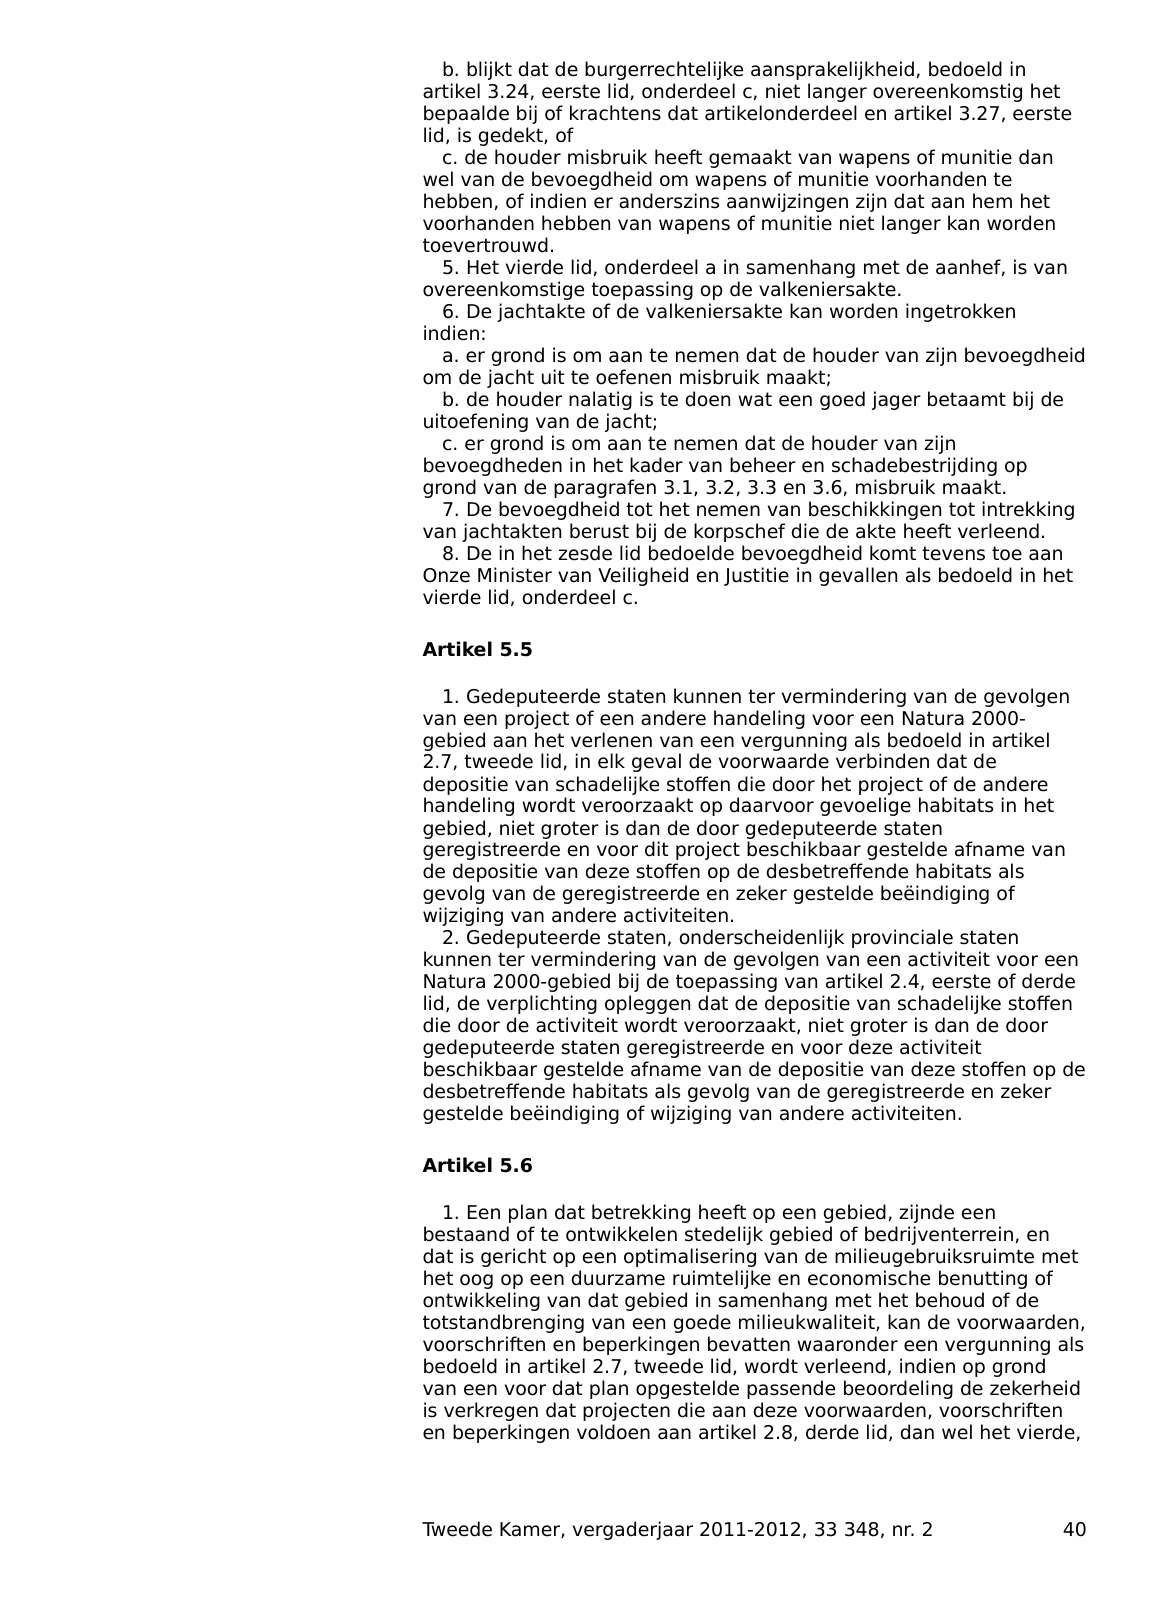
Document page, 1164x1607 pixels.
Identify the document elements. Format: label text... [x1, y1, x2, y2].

text 8. De in het zesde lid bedoelde bevoegdheid komt tevens toe aan Onze Minister van Veiligheid en Justitie in gevallen als bedoeld in het vierde lid, onderdeel c. [422, 543, 1087, 608]
text c. er grond is om aan te nemen dat de houder van zijn bevoegdheden in het kader van beheer en schadebestrijding op grond van de paragrafen 3.1, 3.2, 3.3 en 3.6, misbruik maakt. [422, 433, 1087, 499]
text 5. Het vierde lid, onderdeel a in samenhang met de aanhef, is van overeenkomstige toepassing op de valkeniersakte. [422, 257, 1087, 301]
text b. blijkt dat de burgerrechtelijke aansprakelijkheid, bedoeld in artikel 3.24, eerste lid, onderdeel c, niet langer overeenkomstig het bepaalde bij of krachtens dat artikelonderdeel en artikel 3.27, eerste lid, is gedekt, of [422, 59, 1087, 147]
text 1. Gedeputeerde staten kunnen ter vermindering van de gevolgen van een project of een andere handeling voor een Natura 2000-gebied aan het verlenen van een vergunning als bedoeld in artikel 2.7, tweede lid, in elk geval de voorwaarde verbinden dat de depositie van schadelijke stoffen die door het project of de andere handeling wordt veroorzaakt op daarvoor gevoelige habitats in het gebied, niet groter is dan de door gedeputeerde staten geregistreerde en voor dit project beschikbaar gestelde afname van de depositie van deze stoffen op de desbetreffende habitats als gevolg van de geregistreerde en zeker gestelde beëindiging of wijziging van andere activiteiten. [422, 686, 1087, 927]
subtitle Artikel 5.5 [422, 638, 1087, 661]
text a. er grond is om aan te nemen dat de houder van zijn bevoegdheid om de jacht uit te oefenen misbruik maakt; [422, 345, 1087, 389]
text c. de houder misbruik heeft gemaakt van wapens of munitie dan wel van de bevoegdheid om wapens of munitie voorhanden te hebben, of indien er anderszins aanwijzingen zijn dat aan hem het voorhanden hebben van wapens of munitie niet langer kan worden toevertrouwd. [422, 147, 1087, 257]
text 7. De bevoegdheid tot het nemen van beschikkingen tot intrekking van jachtakten berust bij de korpschef die de akte heeft verleend. [422, 499, 1087, 543]
text 2. Gedeputeerde staten, onderscheidenlijk provinciale staten kunnen ter vermindering van de gevolgen van een activiteit voor een Natura 2000-gebied bij de toepassing van artikel 2.4, eerste of derde lid, de verplichting opleggen dat de depositie van schadelijke stoffen die door de activiteit wordt veroorzaakt, niet groter is dan de door gedeputeerde staten geregistreerde en voor deze activiteit beschikbaar gestelde afname van de depositie van deze stoffen op de desbetreffende habitats als gevolg van de geregistreerde en zeker gestelde beëindiging of wijziging van andere activiteiten. [422, 927, 1087, 1125]
text b. de houder nalatig is te doen wat een goed jager betaamt bij de uitoefening van de jacht; [422, 389, 1087, 433]
text 6. De jachtakte of de valkeniersakte kan worden ingetrokken indien: [422, 301, 1087, 345]
subtitle Artikel 5.6 [422, 1155, 1087, 1177]
text 1. Een plan dat betrekking heeft op een gebied, zijnde een bestaand of te ontwikkelen stedelijk gebied of bedrijventerrein, en dat is gericht op een optimalisering van de milieugebruiksruimte met het oog op een duurzame ruimtelijke en economische benutting of ontwikkeling van dat gebied in samenhang met het behoud of de totstandbrenging van een goede milieukwaliteit, kan de voorwaarden, voorschriften en beperkingen bevatten waaronder een vergunning als bedoeld in artikel 2.7, tweede lid, wordt verleend, indien op grond van een voor dat plan opgestelde passende beoordeling de zekerheid is verkregen dat projecten die aan deze voorwaarden, voorschriften en beperkingen voldoen aan artikel 2.8, derde lid, dan wel het vierde, [422, 1202, 1087, 1444]
